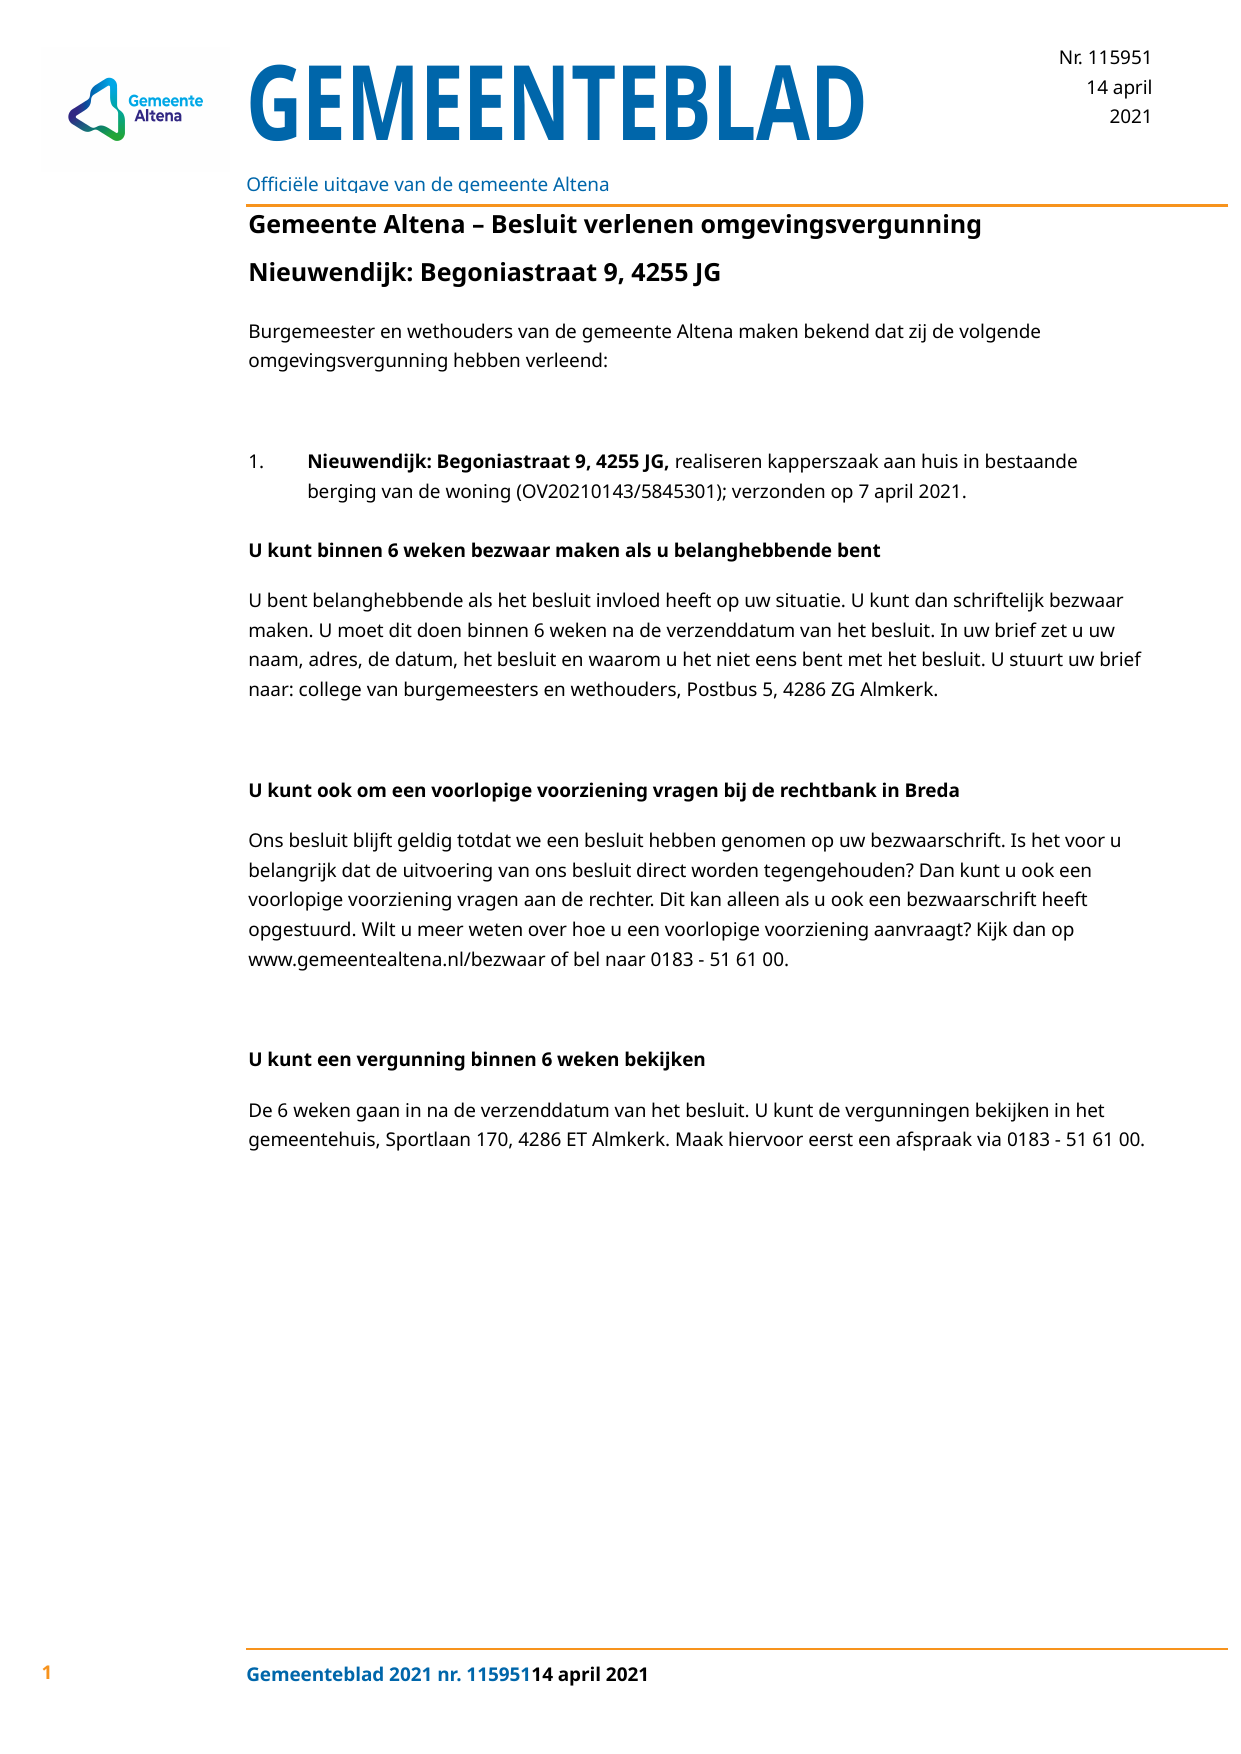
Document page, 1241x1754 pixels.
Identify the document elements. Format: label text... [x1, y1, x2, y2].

text Burgemeester en wethouders van de gemeente Altena maken bekend dat zij de volgende omgevingsvergunning hebben verleend: [248, 318, 1152, 373]
list Nieuwendijk: Begoniastraat 9, 4255 JG, realiseren kapperszaak aan huis in bestaande berging van de woning (OV20210143/5845301); verzonden op 7 april 2021. [248, 448, 1152, 504]
text U kunt een vergunning binnen 6 weken bekijken [248, 1047, 1152, 1072]
text U kunt binnen 6 weken bezwaar maken als u belanghebbende bent [248, 537, 1152, 563]
text U bent belanghebbende als het besluit invloed heeft op uw situatie. U kunt dan schriftelijk bezwaar maken. U moet dit doen binnen 6 weken na de verzenddatum van het besluit. In uw brief zet u uw naam, adres, de datum, het besluit en waarom u het niet eens bent met het besluit. U stuurt uw brief naar: college van burgemeesters en wethouders, Postbus 5, 4286 ZG Almkerk. [248, 587, 1152, 702]
text Gemeente Altena – Besluit verlenen omgevingsvergunning Nieuwendijk: Begoniastraat 9, 4255 JG [248, 207, 1152, 288]
text Ons besluit blijft geldig totdat we een besluit hebben genomen op uw bezwaarschrift. Is het voor u belangrijk dat de uitvoering van ons besluit direct worden tegengehouden? Dan kunt u ook een voorlopige voorziening vragen aan de rechter. Dit kan alleen als u ook een bezwaarschrift heeft opgestuurd. Wilt u meer weten over hoe u een voorlopige voorziening aanvraagt? Kijk dan op www.gemeentealtena.nl/bezwaar of bel naar 0183 - 51 61 00. [248, 827, 1152, 972]
picture [41, 47, 231, 172]
text De 6 weken gaan in na de verzenddatum van het besluit. U kunt de vergunningen bekijken in het gemeentehuis, Sportlaan 170, 4286 ET Almkerk. Maak hiervoor eerst een afspraak via 0183 - 51 61 00. [248, 1097, 1152, 1152]
text U kunt ook om een voorlopige voorziening vragen bij de rechtbank in Breda [248, 777, 1152, 803]
